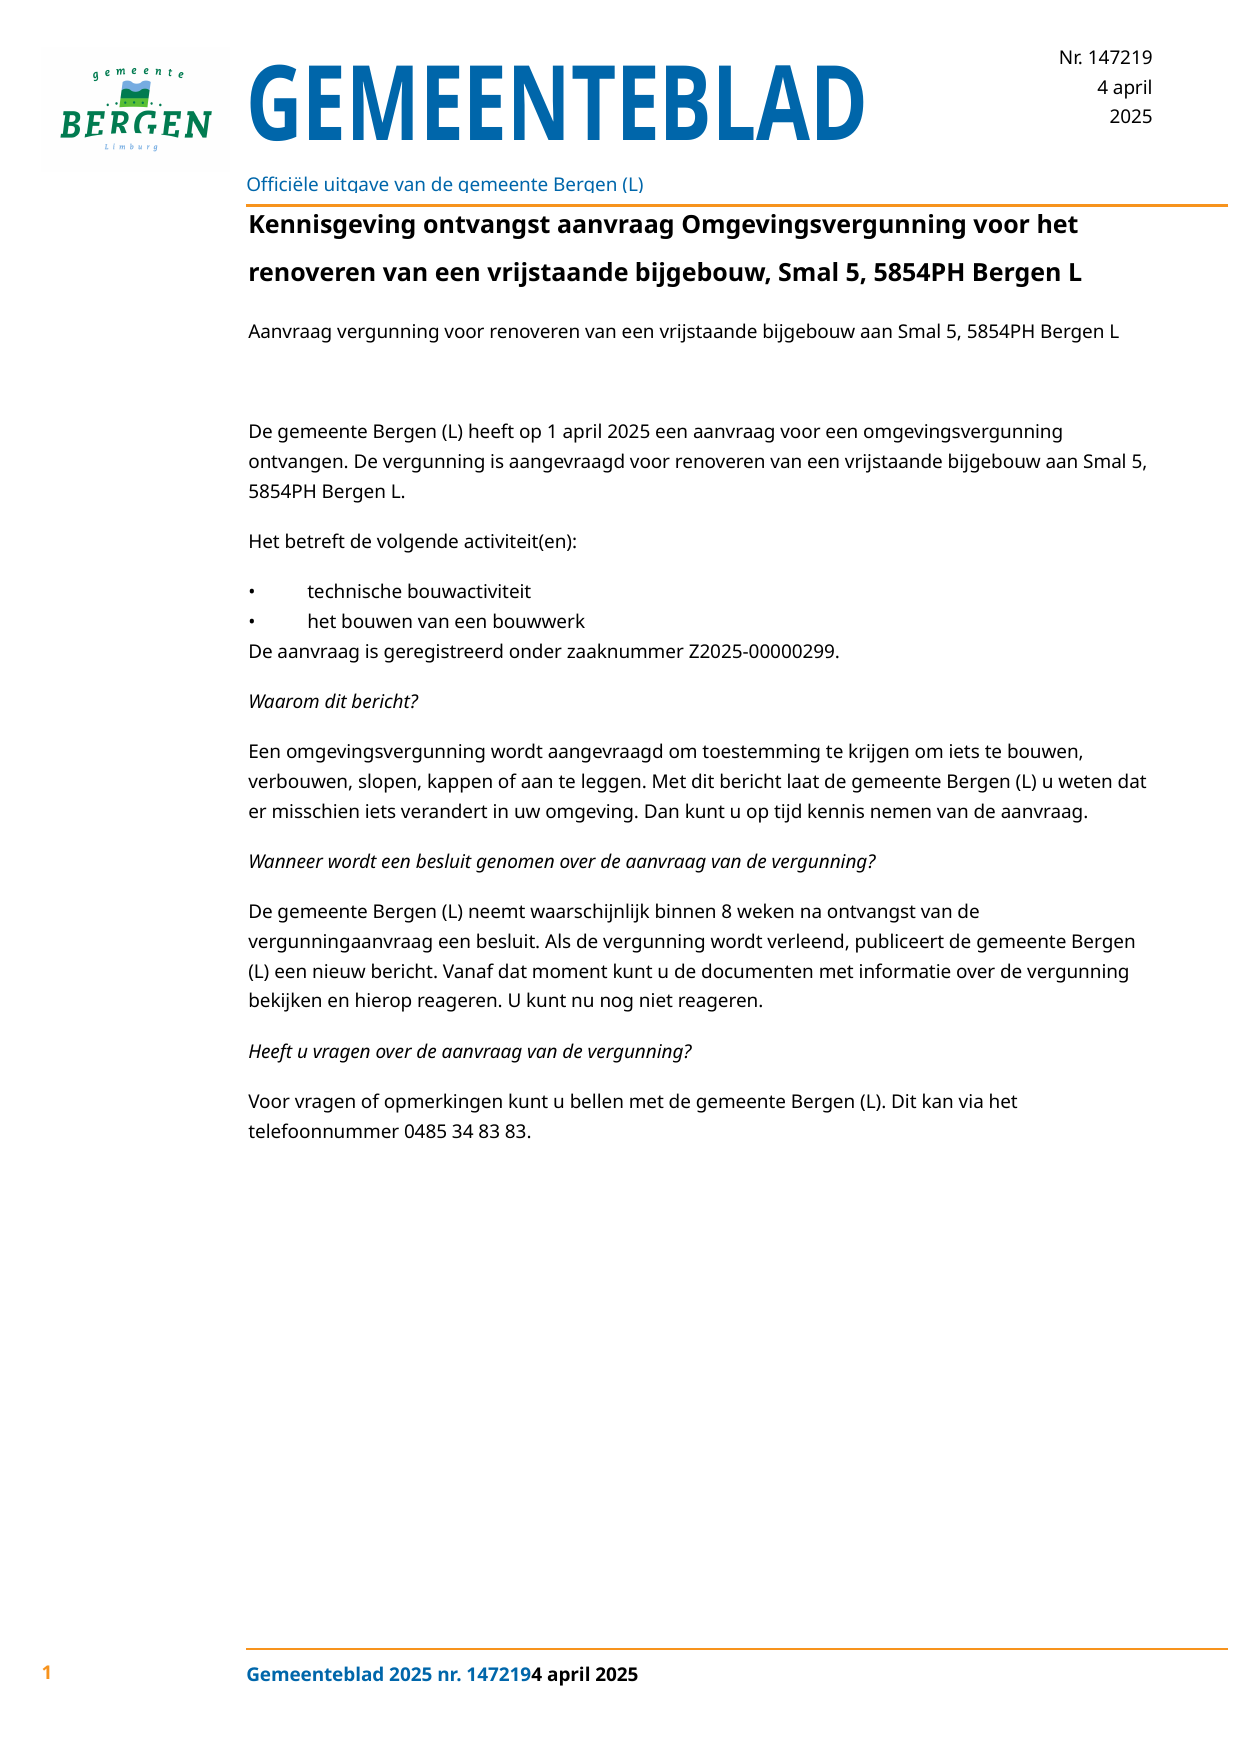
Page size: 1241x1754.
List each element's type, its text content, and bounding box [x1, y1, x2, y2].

text Heeft u vragen over de aanvraag van de vergunning? [248, 1038, 1152, 1064]
text Waarom dit bericht? [248, 688, 1152, 714]
list technische bouwactiviteit [248, 579, 1152, 604]
list het bouwen van een bouwwerk [248, 608, 1152, 634]
text Het betreft de volgende activiteit(en): [248, 528, 1152, 554]
text Aanvraag vergunning voor renoveren van een vrijstaande bijgebouw aan Smal 5, 5854PH Bergen L [248, 318, 1152, 344]
text De gemeente Bergen (L) heeft op 1 april 2025 een aanvraag voor een omgevingsvergunning ontvangen. De vergunning is aangevraagd voor renoveren van een vrijstaande bijgebouw aan Smal 5, 5854PH Bergen L. [248, 419, 1152, 504]
picture [41, 47, 231, 172]
text Wanneer wordt een besluit genomen over de aanvraag van de vergunning? [248, 848, 1152, 874]
text Een omgevingsvergunning wordt aangevraagd om toestemming te krijgen om iets te bouwen, verbouwen, slopen, kappen of aan te leggen. Met dit bericht laat de gemeente Bergen (L) u weten dat er misschien iets verandert in uw omgeving. Dan kunt u op tijd kennis nemen van de aanvraag. [248, 739, 1152, 824]
text Kennisgeving ontvangst aanvraag Omgevingsvergunning voor het renoveren van een vrijstaande bijgebouw, Smal 5, 5854PH Bergen L [248, 207, 1152, 288]
text De gemeente Bergen (L) neemt waarschijnlijk binnen 8 weken na ontvangst van de vergunningaanvraag een besluit. Als de vergunning wordt verleend, publiceert de gemeente Bergen (L) een nieuw bericht. Vanaf dat moment kunt u de documenten met informatie over de vergunning bekijken en hierop reageren. U kunt nu nog niet reageren. [248, 899, 1152, 1013]
text Voor vragen of opmerkingen kunt u bellen met de gemeente Bergen (L). Dit kan via het telefoonnummer 0485 34 83 83. [248, 1088, 1152, 1144]
text De aanvraag is geregistreerd onder zaaknummer Z2025-00000299. [248, 638, 1152, 664]
